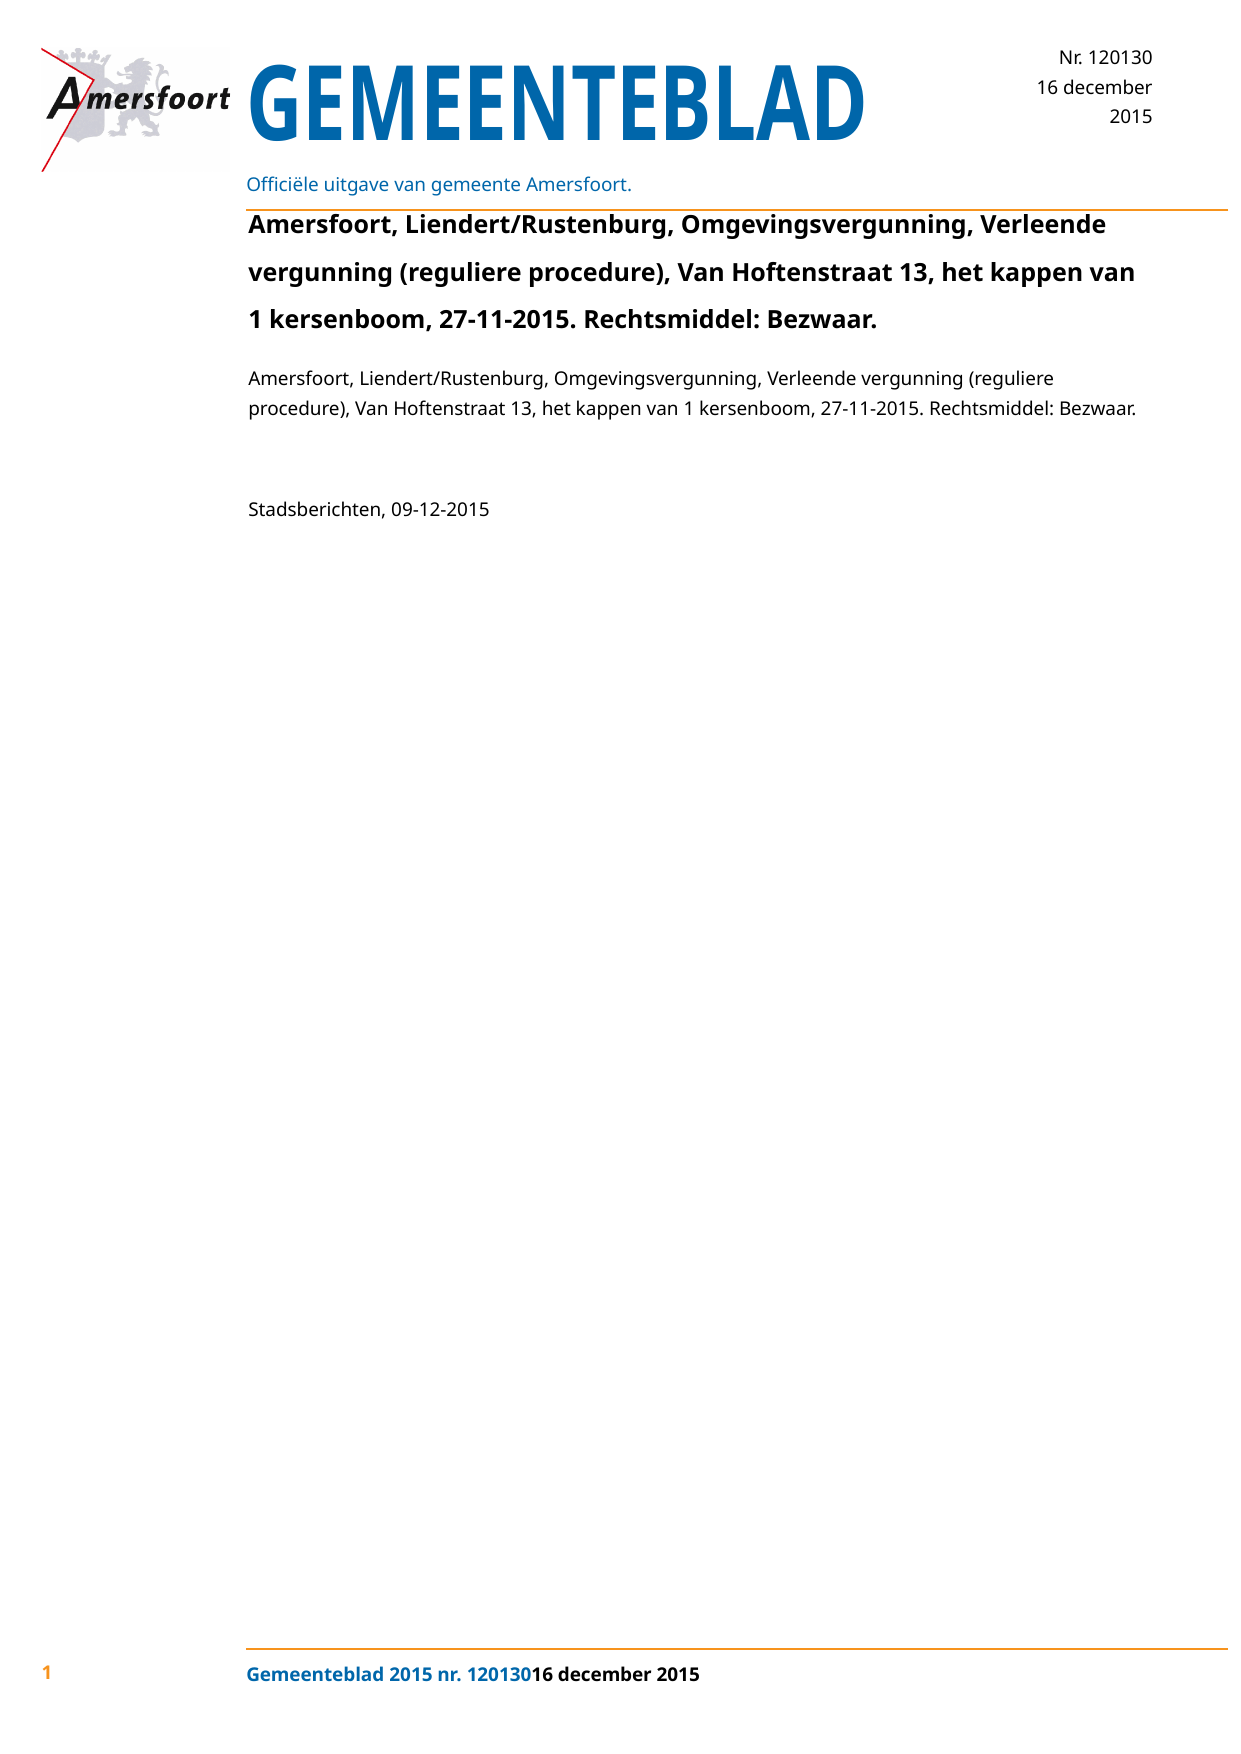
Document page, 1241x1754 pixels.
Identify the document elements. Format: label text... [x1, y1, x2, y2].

text Stadsberichten, 09-12-2015 [248, 496, 1152, 522]
text Amersfoort, Liendert/Rustenburg, Omgevingsvergunning, Verleende vergunning (reguliere procedure), Van Hoftenstraat 13, het kappen van 1 kersenboom, 27-11-2015. Rechtsmiddel: Bezwaar. [248, 366, 1152, 421]
picture [41, 47, 231, 172]
text Amersfoort, Liendert/Rustenburg, Omgevingsvergunning, Verleende vergunning (reguliere procedure), Van Hoftenstraat 13, het kappen van 1 kersenboom, 27-11-2015. Rechtsmiddel: Bezwaar. [248, 211, 1152, 336]
